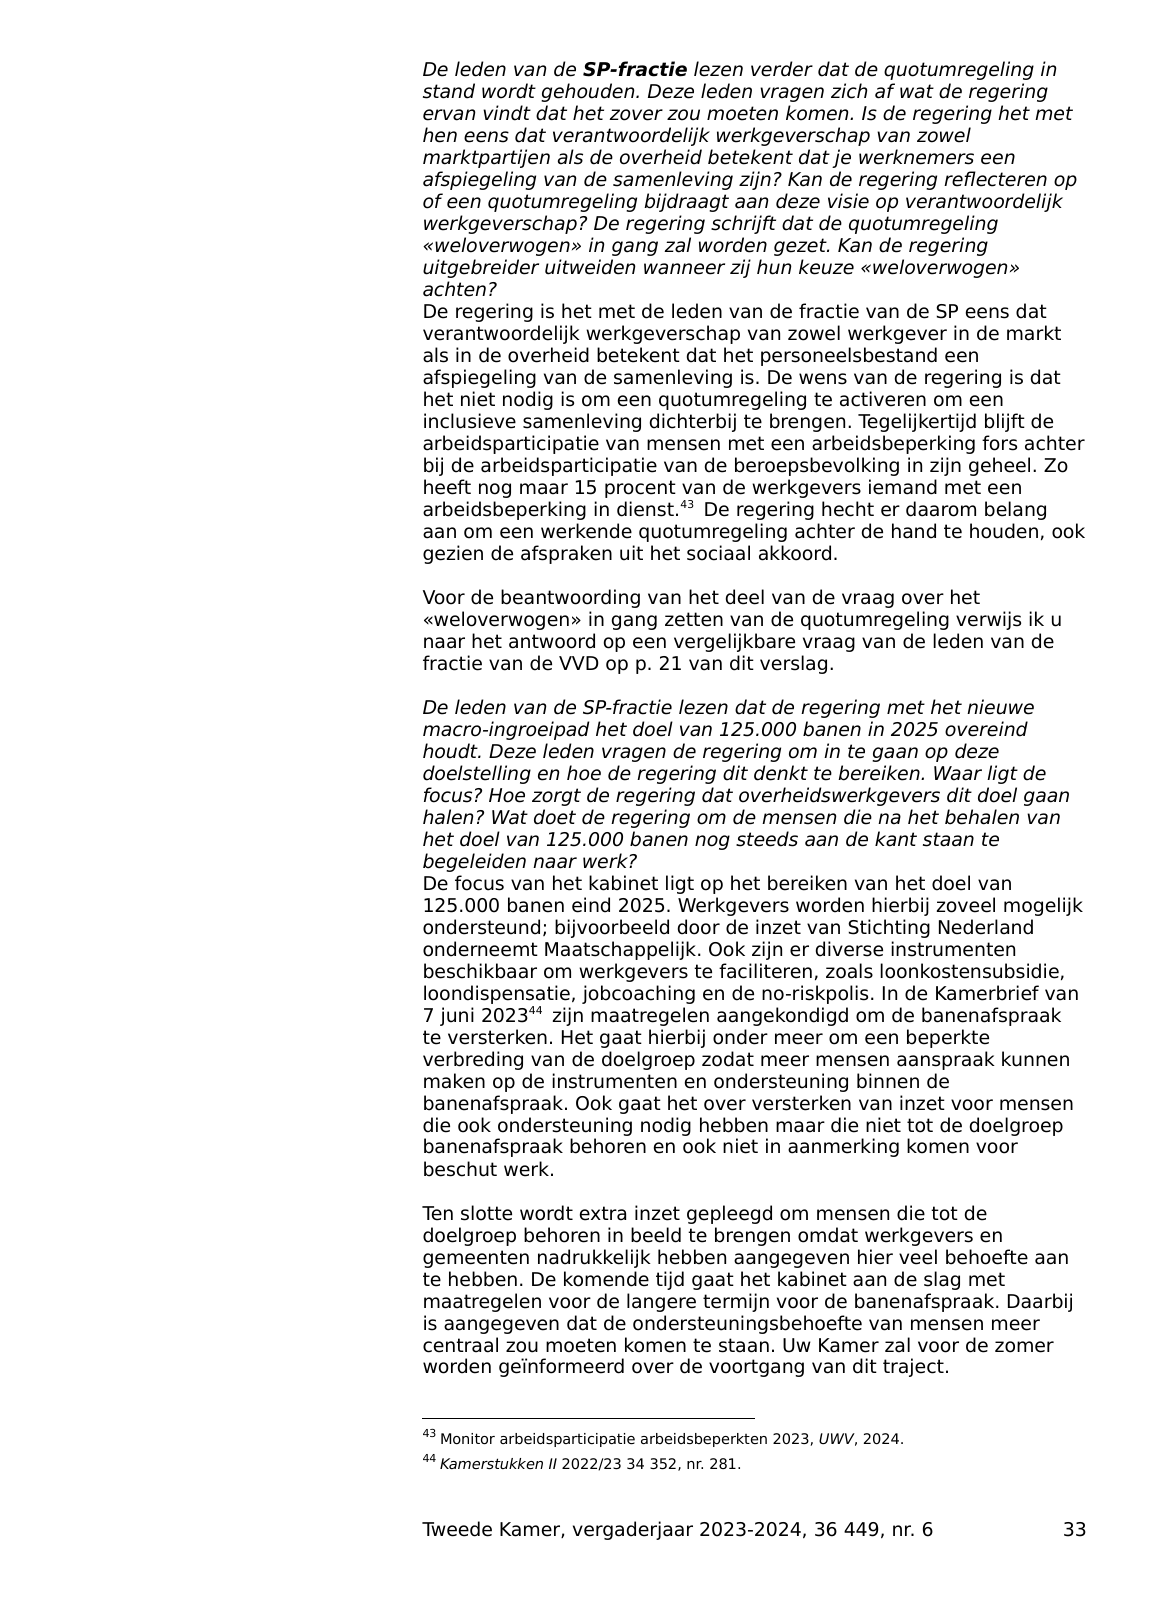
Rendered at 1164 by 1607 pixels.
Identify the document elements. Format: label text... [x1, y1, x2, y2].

text De leden van de SP-fractie lezen dat de regering met het nieuwe macro-ingroeipad het doel van 125.000 banen in 2025 overeind houdt. Deze leden vragen de regering om in te gaan op deze doelstelling en hoe de regering dit denkt te bereiken. Waar ligt de focus? Hoe zorgt de regering dat overheidswerkgevers dit doel gaan halen? Wat doet de regering om de mensen die na het behalen van het doel van 125.000 banen nog steeds aan de kant staan te begeleiden naar werk? [422, 697, 1087, 873]
text Ten slotte wordt extra inzet gepleegd om mensen die tot de doelgroep behoren in beeld te brengen omdat werkgevers en gemeenten nadrukkelijk hebben aangegeven hier veel behoefte aan te hebben. De komende tijd gaat het kabinet aan de slag met maatregelen voor de langere termijn voor de banenafspraak. Daarbij is aangegeven dat de ondersteuningsbehoefte van mensen meer centraal zou moeten komen te staan. Uw Kamer zal voor de zomer worden geïnformeerd over de voortgang van dit traject. [422, 1203, 1087, 1378]
text Kamerstukken II 2022/23 34 352, nr. 281. [422, 1452, 1087, 1474]
text Monitor arbeidsparticipatie arbeidsbeperkten 2023, UWV, 2024. [422, 1427, 1087, 1449]
text Voor de beantwoording van het deel van de vraag over het «weloverwogen» in gang zetten van de quotumregeling verwijs ik u naar het antwoord op een vergelijkbare vraag van de leden van de fractie van de VVD op p. 21 van dit verslag. [422, 587, 1087, 675]
text De regering is het met de leden van de fractie van de SP eens dat verantwoordelijk werkgeverschap van zowel werkgever in de markt als in de overheid betekent dat het personeelsbestand een afspiegeling van de samenleving is. De wens van de regering is dat het niet nodig is om een quotumregeling te activeren om een inclusieve samenleving dichterbij te brengen. Tegelijkertijd blijft de arbeidsparticipatie van mensen met een arbeidsbeperking fors achter bij de arbeidsparticipatie van de beroepsbevolking in zijn geheel. Zo heeft nog maar 15 procent van de werkgevers iemand met een arbeidsbeperking in dienst. De regering hecht er daarom belang aan om een werkende quotumregeling achter de hand te houden, ook gezien de afspraken uit het sociaal akkoord. [422, 301, 1087, 564]
text De focus van het kabinet ligt op het bereiken van het doel van 125.000 banen eind 2025. Werkgevers worden hierbij zoveel mogelijk ondersteund; bijvoorbeeld door de inzet van Stichting Nederland onderneemt Maatschappelijk. Ook zijn er diverse instrumenten beschikbaar om werkgevers te faciliteren, zoals loonkostensubsidie, loondispensatie, jobcoaching en de no-riskpolis. In de Kamerbrief van 7 juni 2023 zijn maatregelen aangekondigd om de banenafspraak te versterken. Het gaat hierbij onder meer om een beperkte verbreding van de doelgroep zodat meer mensen aanspraak kunnen maken op de instrumenten en ondersteuning binnen de banenafspraak. Ook gaat het over versterken van inzet voor mensen die ook ondersteuning nodig hebben maar die niet tot de doelgroep banenafspraak behoren en ook niet in aanmerking komen voor beschut werk. [422, 873, 1087, 1180]
text De leden van de SP-fractie lezen verder dat de quotumregeling in stand wordt gehouden. Deze leden vragen zich af wat de regering ervan vindt dat het zover zou moeten komen. Is de regering het met hen eens dat verantwoordelijk werkgeverschap van zowel marktpartijen als de overheid betekent dat je werknemers een afspiegeling van de samenleving zijn? Kan de regering reflecteren op of een quotumregeling bijdraagt aan deze visie op verantwoordelijk werkgeverschap? De regering schrijft dat de quotumregeling «weloverwogen» in gang zal worden gezet. Kan de regering uitgebreider uitweiden wanneer zij hun keuze «weloverwogen» achten? [422, 59, 1087, 301]
